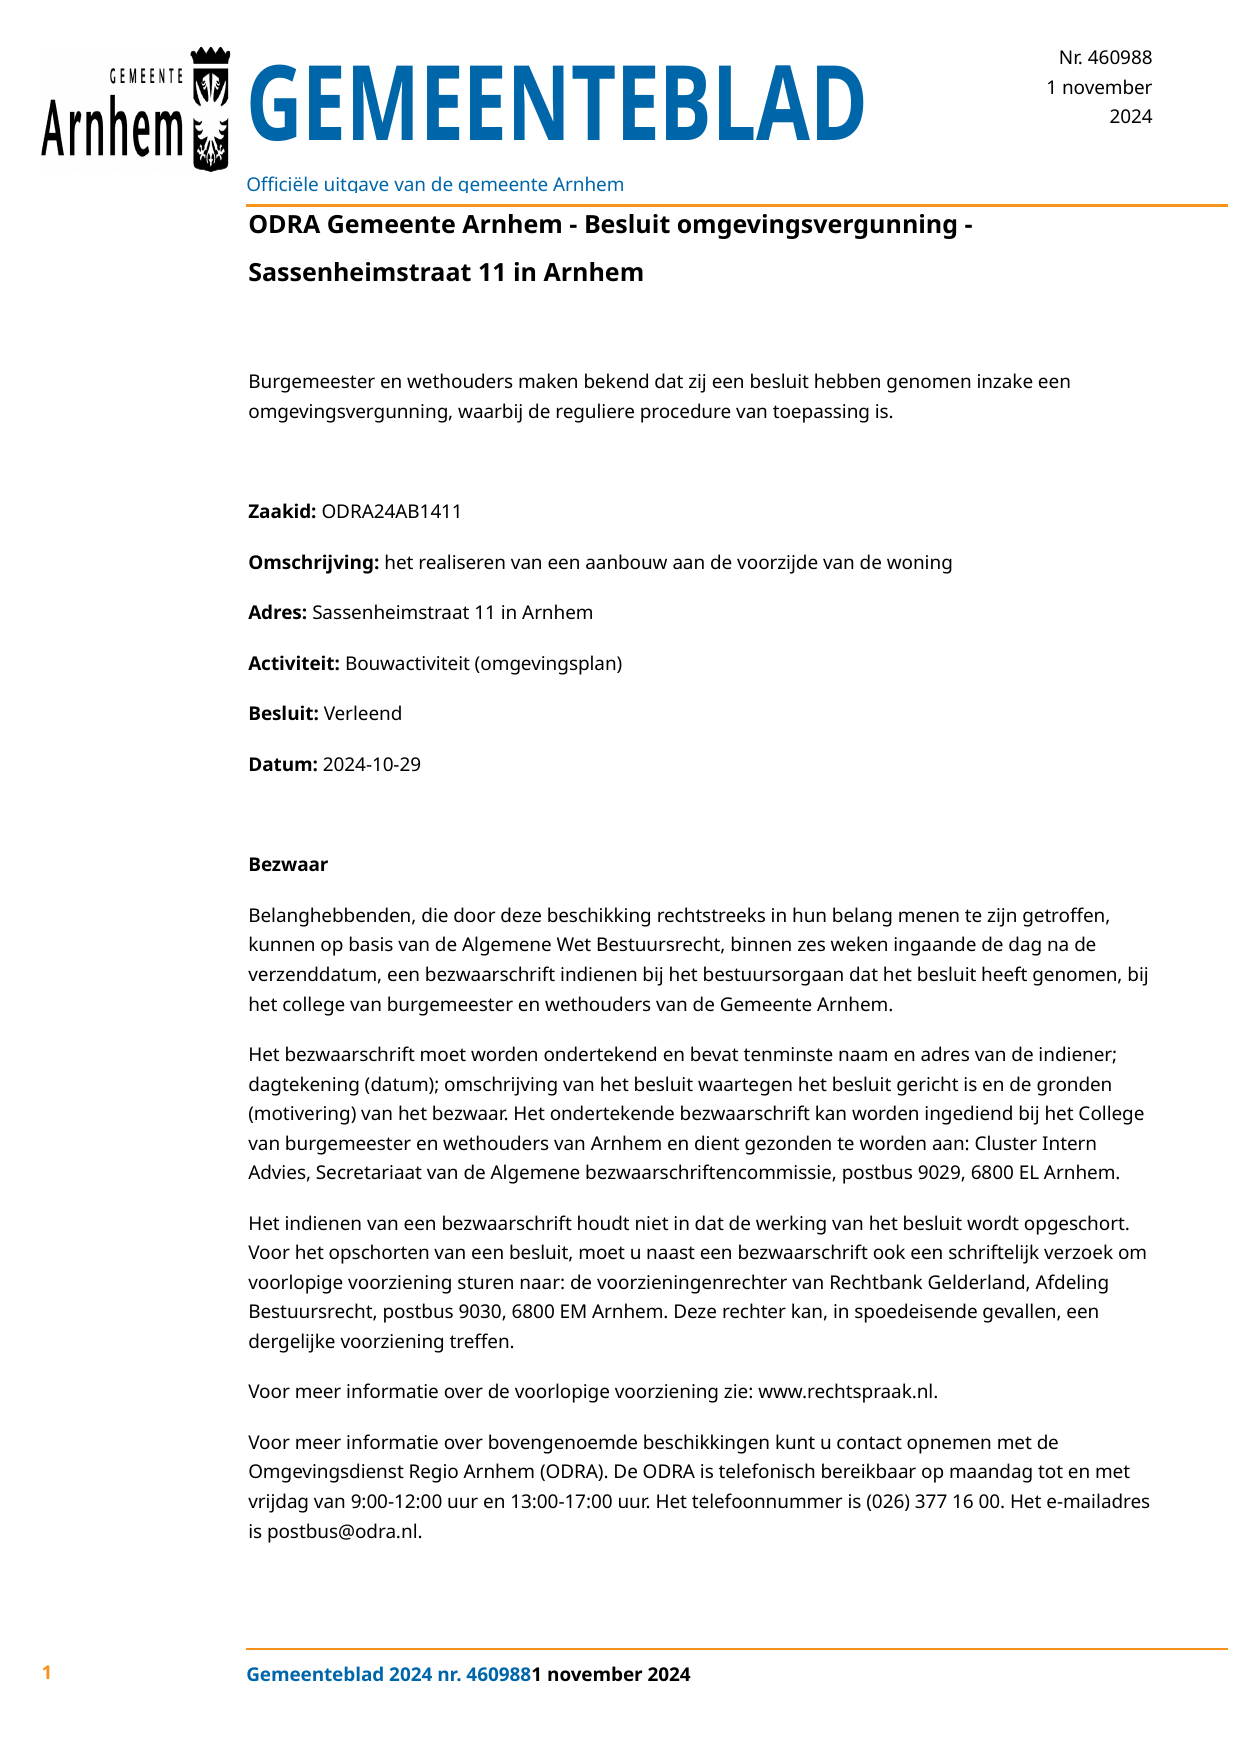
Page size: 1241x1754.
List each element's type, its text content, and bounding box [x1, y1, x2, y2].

text Voor meer informatie over de voorlopige voorziening zie: www.rechtspraak.nl. [248, 1379, 1152, 1404]
text Besluit: Verleend [248, 700, 1152, 726]
text Voor meer informatie over bovengenoemde beschikkingen kunt u contact opnemen met de Omgevingsdienst Regio Arnhem (ODRA). De ODRA is telefonisch bereikbaar op maandag tot en met vrijdag van 9:00-12:00 uur en 13:00-17:00 uur. Het telefoonnummer is (026) 377 16 00. Het e-mailadres is postbus@odra.nl. [248, 1429, 1152, 1544]
text Bezwaar [248, 852, 1152, 877]
picture [41, 47, 231, 172]
text Omschrijving: het realiseren van een aanbouw aan de voorzijde van de woning [248, 549, 1152, 575]
text Zaakid: ODRA24AB1411 [248, 499, 1152, 524]
text Burgemeester en wethouders maken bekend dat zij een besluit hebben genomen inzake een omgevingsvergunning, waarbij de reguliere procedure van toepassing is. [248, 368, 1152, 424]
text Het bezwaarschrift moet worden ondertekend en bevat tenminste naam en adres van de indiener; dagtekening (datum); omschrijving van het besluit waartegen het besluit gericht is en de gronden (motivering) van het bezwaar. Het ondertekende bezwaarschrift kan worden ingediend bij het College van burgemeester en wethouders van Arnhem en dient gezonden te worden aan: Cluster Intern Advies, Secretariaat van de Algemene bezwaarschriftencommissie, postbus 9029, 6800 EL Arnhem. [248, 1041, 1152, 1185]
text Het indienen van een bezwaarschrift houdt niet in dat de werking van het besluit wordt opgeschort. Voor het opschorten van een besluit, moet u naast een bezwaarschrift ook een schriftelijk verzoek om voorlopige voorziening sturen naar: de voorzieningenrechter van Rechtbank Gelderland, Afdeling Bestuursrecht, postbus 9030, 6800 EM Arnhem. Deze rechter kan, in spoedeisende gevallen, een dergelijke voorziening treffen. [248, 1210, 1152, 1354]
text Datum: 2024-10-29 [248, 751, 1152, 777]
text Activiteit: Bouwactiviteit (omgevingsplan) [248, 650, 1152, 676]
text Adres: Sassenheimstraat 11 in Arnhem [248, 599, 1152, 625]
text ODRA Gemeente Arnhem - Besluit omgevingsvergunning - Sassenheimstraat 11 in Arnhem [248, 207, 1152, 288]
text Belanghebbenden, die door deze beschikking rechtstreeks in hun belang menen te zijn getroffen, kunnen op basis van de Algemene Wet Bestuursrecht, binnen zes weken ingaande de dag na de verzenddatum, een bezwaarschrift indienen bij het bestuursorgaan dat het besluit heeft genomen, bij het college van burgemeester en wethouders van de Gemeente Arnhem. [248, 902, 1152, 1017]
